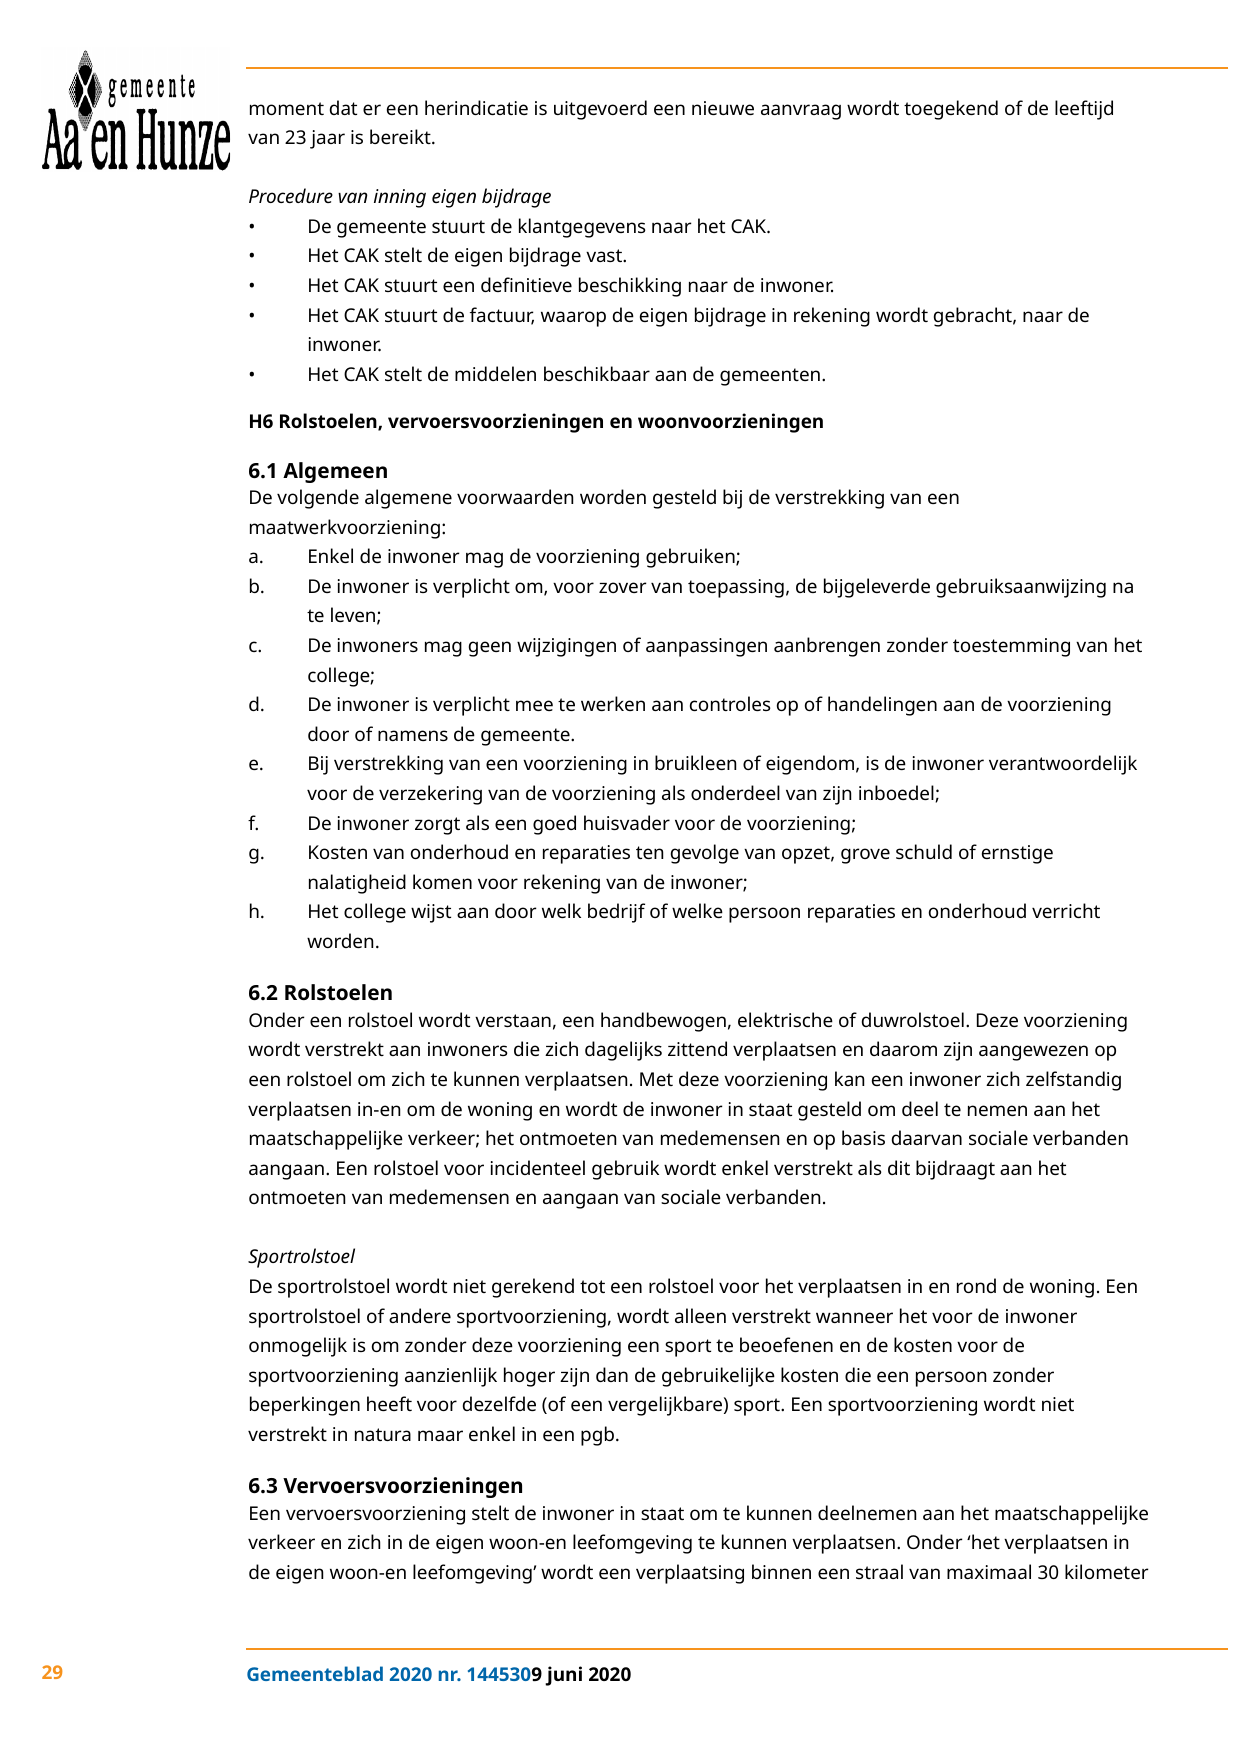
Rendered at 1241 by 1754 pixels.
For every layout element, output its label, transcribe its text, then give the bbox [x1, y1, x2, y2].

text 6.3 Vervoersvoorzieningen [248, 1472, 1152, 1500]
list De inwoner is verplicht om, voor zover van toepassing, de bijgeleverde gebruiksaanwijzing na te leven; [248, 573, 1152, 628]
list Bij verstrekking van een voorziening in bruikleen of eigendom, is de inwoner verantwoordelijk voor de verzekering van de voorziening als onderdeel van zijn inboedel; [248, 751, 1152, 806]
list Het CAK stuurt de factuur, waarop de eigen bijdrage in rekening wordt gebracht, naar de inwoner. [248, 302, 1152, 357]
list De gemeente stuurt de klantgegevens naar het CAK. [248, 213, 1152, 239]
list Kosten van onderhoud en reparaties ten gevolge van opzet, grove schuld of ernstige nalatigheid komen voor rekening van de inwoner; [248, 839, 1152, 895]
list De inwoner zorgt als een goed huisvader voor de voorziening; [248, 810, 1152, 836]
list De inwoners mag geen wijzigingen of aanpassingen aanbrengen zonder toestemming van het college; [248, 632, 1152, 688]
list De inwoner is verplicht mee te werken aan controles op of handelingen aan de voorziening door of namens de gemeente. [248, 691, 1152, 747]
list Het CAK stelt de eigen bijdrage vast. [248, 243, 1152, 268]
picture [41, 47, 231, 172]
list Het college wijst aan door welk bedrijf of welke persoon reparaties en onderhoud verricht worden. [248, 898, 1152, 954]
list Enkel de inwoner mag de voorziening gebruiken; [248, 543, 1152, 569]
text 6.1 Algemeen [248, 456, 1152, 484]
text Procedure van inning eigen bijdrage [248, 183, 1152, 209]
text Sportrolstoel [248, 1244, 1152, 1269]
text Een vervoersvoorziening stelt de inwoner in staat om te kunnen deelnemen aan het maatschappelijke verkeer en zich in de eigen woon-en leefomgeving te kunnen verplaatsen. Onder ‘het verplaatsen in de eigen woon-en leefomgeving’ wordt een verplaatsing binnen een straal van maximaal 30 kilometer [248, 1500, 1152, 1585]
text 6.2 Rolstoelen [248, 978, 1152, 1007]
list Het CAK stuurt een definitieve beschikking naar de inwoner. [248, 272, 1152, 298]
text De volgende algemene voorwaarden worden gesteld bij de verstrekking van een maatwerkvoorziening: [248, 484, 1152, 540]
text De sportrolstoel wordt niet gerekend tot een rolstoel voor het verplaatsen in en rond de woning. Een sportrolstoel of andere sportvoorziening, wordt alleen verstrekt wanneer het voor de inwoner onmogelijk is om zonder deze voorziening een sport te beoefenen en de kosten voor de sportvoorziening aanzienlijk hoger zijn dan de gebruikelijke kosten die een persoon zonder beperkingen heeft voor dezelfde (of een vergelijkbare) sport. Een sportvoorziening wordt niet verstrekt in natura maar enkel in een pgb. [248, 1273, 1152, 1447]
list Het CAK stelt de middelen beschikbaar aan de gemeenten. [248, 361, 1152, 387]
text Onder een rolstoel wordt verstaan, een handbewogen, elektrische of duwrolstoel. Deze voorziening wordt verstrekt aan inwoners die zich dagelijks zittend verplaatsen en daarom zijn aangewezen op een rolstoel om zich te kunnen verplaatsen. Met deze voorziening kan een inwoner zich zelfstandig verplaatsen in-en om de woning en wordt de inwoner in staat gesteld om deel te nemen aan het maatschappelijke verkeer; het ontmoeten van medemensen en op basis daarvan sociale verbanden aangaan. Een rolstoel voor incidenteel gebruik wordt enkel verstrekt als dit bijdraagt aan het ontmoeten van medemensen en aangaan van sociale verbanden. [248, 1007, 1152, 1210]
text H6 Rolstoelen, vervoersvoorzieningen en woonvoorzieningen [248, 407, 1152, 435]
text moment dat er een herindicatie is uitgevoerd een nieuwe aanvraag wordt toegekend of de leeftijd van 23 jaar is bereikt. [248, 95, 1152, 150]
